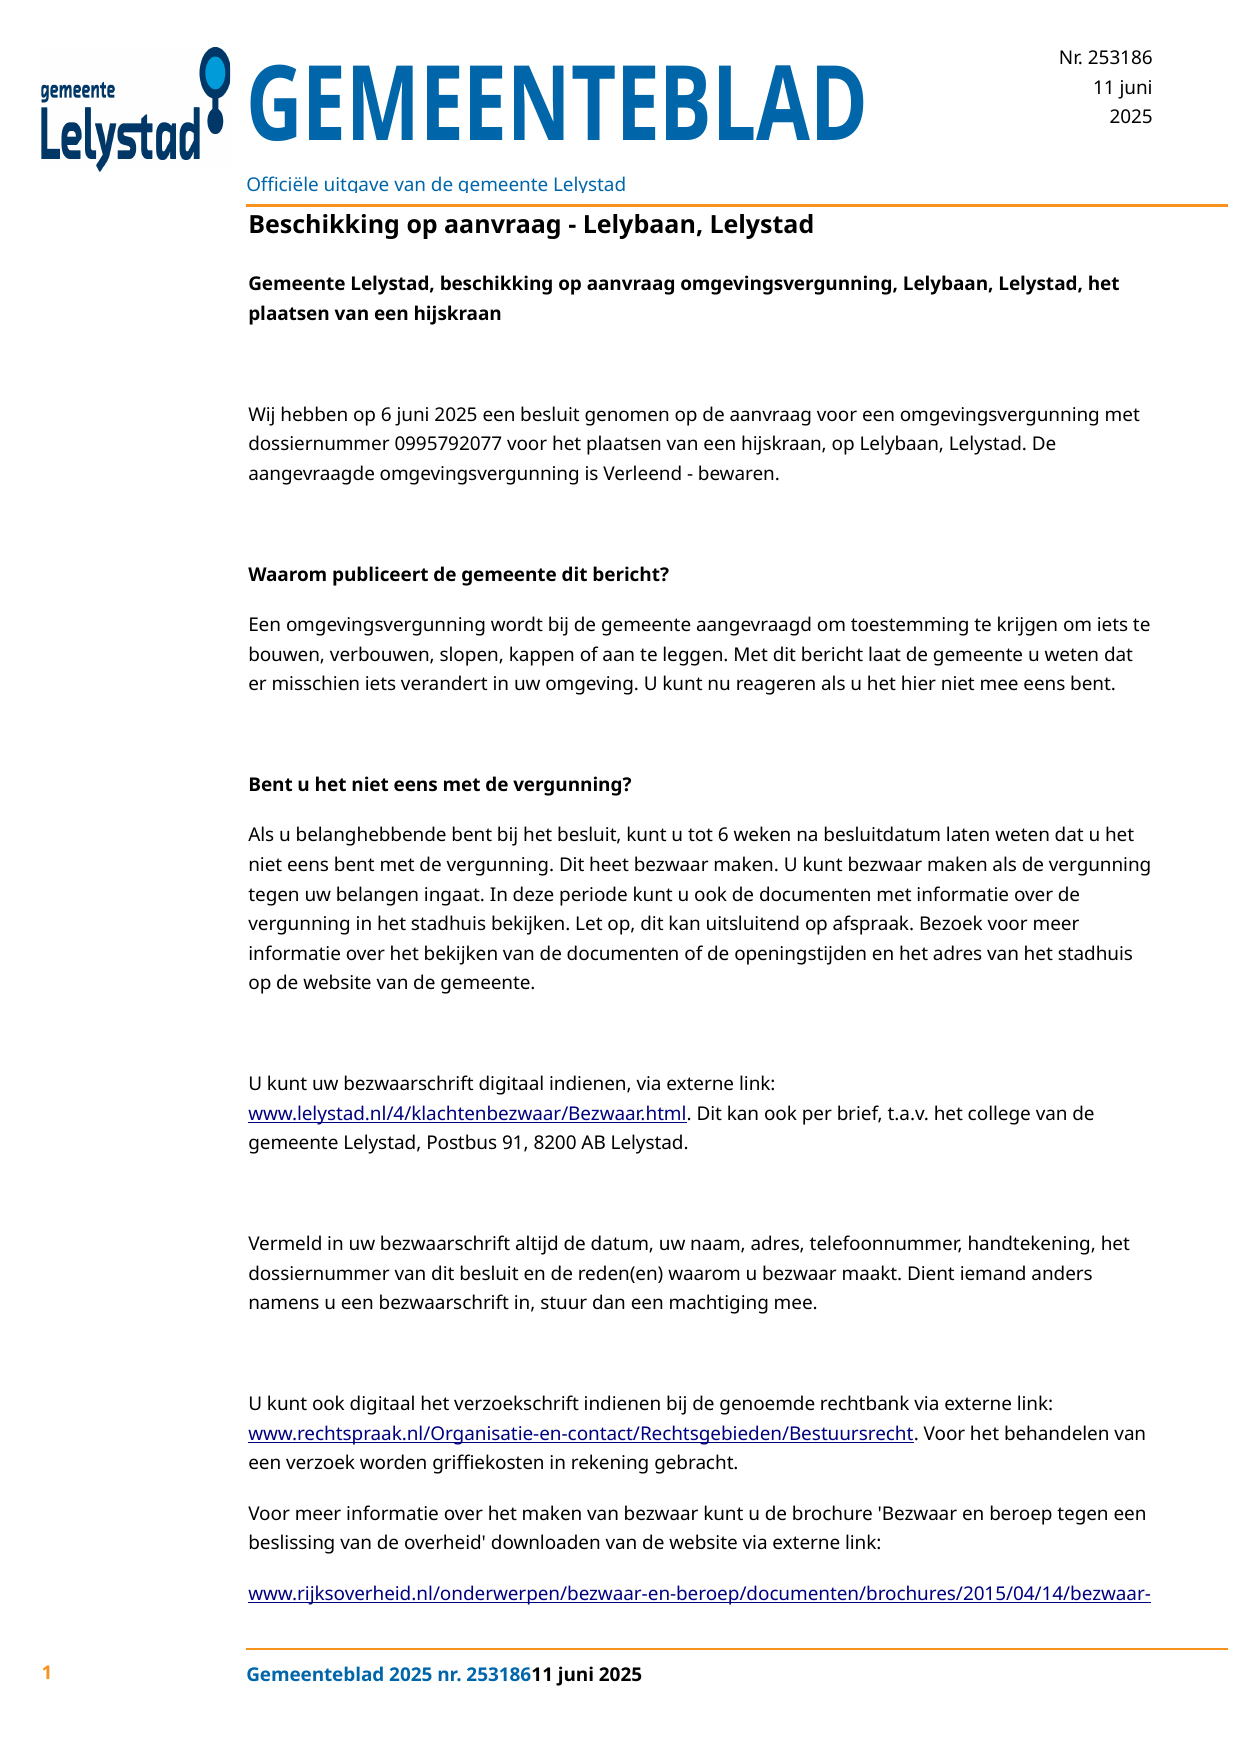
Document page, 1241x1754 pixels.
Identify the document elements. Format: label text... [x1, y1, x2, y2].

text Waarom publiceert de gemeente dit bericht? [248, 561, 1152, 586]
text Gemeente Lelystad, beschikking op aanvraag omgevingsvergunning, Lelybaan, Lelystad, het plaatsen van een hijskraan [248, 270, 1152, 326]
text Wij hebben op 6 juni 2025 een besluit genomen op de aanvraag voor een omgevingsvergunning met dossiernummer 0995792077 voor het plaatsen van een hijskraan, op Lelybaan, Lelystad. De aangevraagde omgevingsvergunning is Verleend - bewaren. [248, 401, 1152, 486]
text Beschikking op aanvraag - Lelybaan, Lelystad [248, 207, 1152, 241]
text Een omgevingsvergunning wordt bij de gemeente aangevraagd om toestemming te krijgen om iets te bouwen, verbouwen, slopen, kappen of aan te leggen. Met dit bericht laat de gemeente u weten dat er misschien iets verandert in uw omgeving. U kunt nu reageren als u het hier niet mee eens bent. [248, 611, 1152, 696]
text U kunt uw bezwaarschrift digitaal indienen, via externe link: www.lelystad.nl/4/klachtenbezwaar/Bezwaar.html. Dit kan ook per brief, t.a.v. het college van de gemeente Lelystad, Postbus 91, 8200 AB Lelystad. [248, 1070, 1152, 1155]
picture [41, 47, 231, 172]
text U kunt ook digitaal het verzoekschrift indienen bij de genoemde rechtbank via externe link: www.rechtspraak.nl/Organisatie-en-contact/Rechtsgebieden/Bestuursrecht. Voor het behandelen van een verzoek worden griffiekosten in rekening gebracht. [248, 1390, 1152, 1475]
text Vermeld in uw bezwaarschrift altijd de datum, uw naam, adres, telefoonnummer, handtekening, het dossiernummer van dit besluit en de reden(en) waarom u bezwaar maakt. Dient iemand anders namens u een bezwaarschrift in, stuur dan een machtiging mee. [248, 1230, 1152, 1315]
text Als u belanghebbende bent bij het besluit, kunt u tot 6 weken na besluitdatum laten weten dat u het niet eens bent met de vergunning. Dit heet bezwaar maken. U kunt bezwaar maken als de vergunning tegen uw belangen ingaat. In deze periode kunt u ook de documenten met informatie over de vergunning in het stadhuis bekijken. Let op, dit kan uitsluitend op afspraak. Bezoek voor meer informatie over het bekijken van de documenten of de openingstijden en het adres van het stadhuis op de website van de gemeente. [248, 822, 1152, 995]
text Bent u het niet eens met de vergunning? [248, 771, 1152, 797]
text Voor meer informatie over het maken van bezwaar kunt u de brochure 'Bezwaar en beroep tegen een beslissing van de overheid' downloaden van de website via externe link: [248, 1500, 1152, 1555]
text www.rijksoverheid.nl/onderwerpen/bezwaar-en-beroep/documenten/brochures/2015/04/14/bezwaar- [248, 1580, 1152, 1606]
